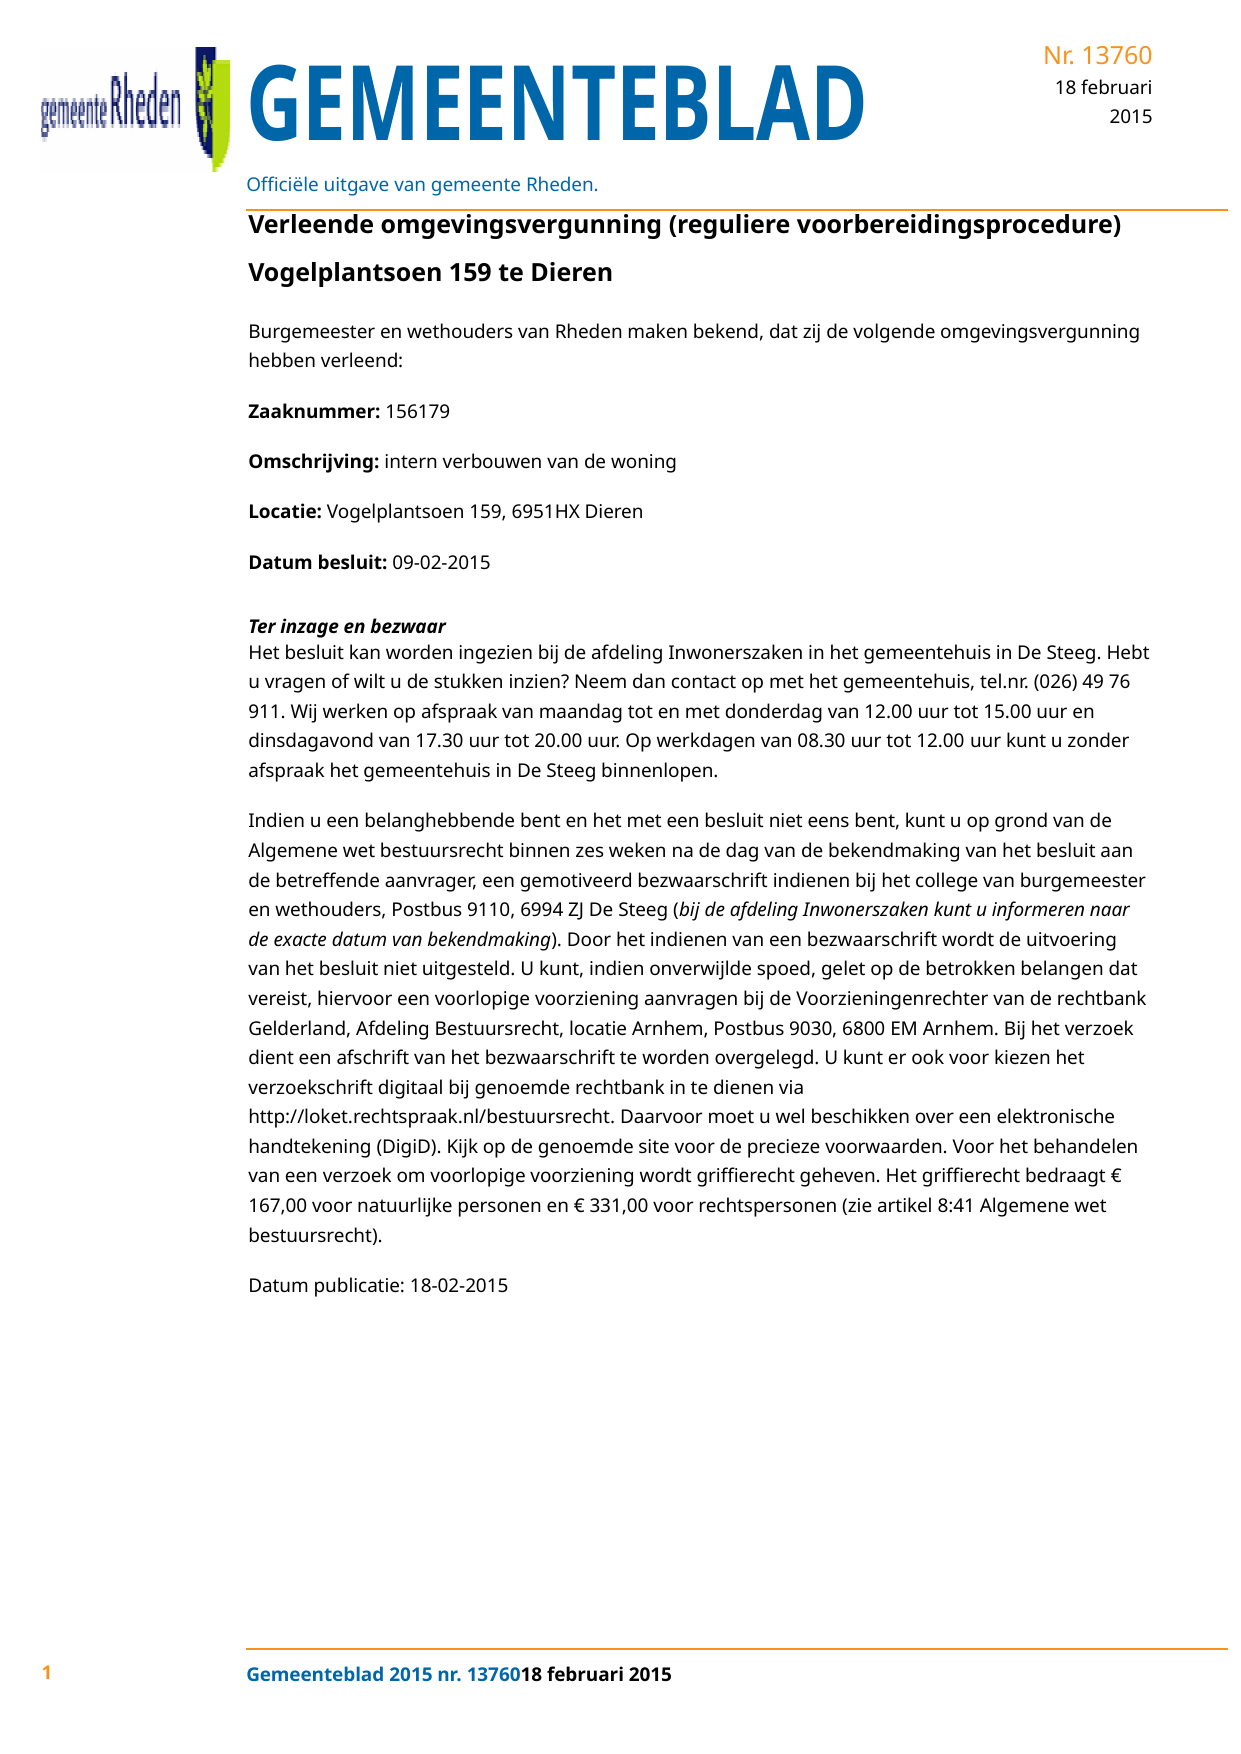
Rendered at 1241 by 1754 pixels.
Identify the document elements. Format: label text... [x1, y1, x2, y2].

text Omschrijving: intern verbouwen van de woning [248, 448, 1152, 474]
text Verleende omgevingsvergunning (reguliere voorbereidingsprocedure) Vogelplantsoen 159 te Dieren [248, 211, 1152, 288]
text Zaaknummer: 156179 [248, 398, 1152, 424]
text Locatie: Vogelplantsoen 159, 6951HX Dieren [248, 499, 1152, 524]
text Ter inzage en bezwaar [248, 613, 1152, 639]
picture [41, 47, 231, 172]
text Datum publicatie: 18-02-2015 [248, 1272, 1152, 1298]
text Datum besluit: 09-02-2015 [248, 549, 1152, 575]
text Burgemeester en wethouders van Rheden maken bekend, dat zij de volgende omgevingsvergunning hebben verleend: [248, 318, 1152, 373]
text Het besluit kan worden ingezien bij de afdeling Inwonerszaken in het gemeentehuis in De Steeg. Hebt u vragen of wilt u de stukken inzien? Neem dan contact op met het gemeentehuis, tel.nr. (026) 49 76 911. Wij werken op afspraak van maandag tot en met donderdag van 12.00 uur tot 15.00 uur en dinsdagavond van 17.30 uur tot 20.00 uur. Op werkdagen van 08.30 uur tot 12.00 uur kunt u zonder afspraak het gemeentehuis in De Steeg binnenlopen. [248, 639, 1152, 783]
text Indien u een belanghebbende bent en het met een besluit niet eens bent, kunt u op grond van de Algemene wet bestuursrecht binnen zes weken na de dag van de bekendmaking van het besluit aan de betreffende aanvrager, een gemotiveerd bezwaarschrift indienen bij het college van burgemeester en wethouders, Postbus 9110, 6994 ZJ De Steeg (bij de afdeling Inwonerszaken kunt u informeren naar de exacte datum van bekendmaking). Door het indienen van een bezwaarschrift wordt de uitvoering van het besluit niet uitgesteld. U kunt, indien onverwijlde spoed, gelet op de betrokken belangen dat vereist, hiervoor een voorlopige voorziening aanvragen bij de Voorzieningenrechter van de rechtbank Gelderland, Afdeling Bestuursrecht, locatie Arnhem, Postbus 9030, 6800 EM Arnhem. Bij het verzoek dient een afschrift van het bezwaarschrift te worden overgelegd. U kunt er ook voor kiezen het verzoekschrift digitaal bij genoemde rechtbank in te dienen via http://loket.rechtspraak.nl/bestuursrecht. Daarvoor moet u wel beschikken over een elektronische handtekening (DigiD). Kijk op de genoemde site voor de precieze voorwaarden. Voor het behandelen van een verzoek om voorlopige voorziening wordt griffierecht geheven. Het griffierecht bedraagt € 167,00 voor natuurlijke personen en € 331,00 voor rechtspersonen (zie artikel 8:41 Algemene wet bestuursrecht). [248, 808, 1152, 1247]
